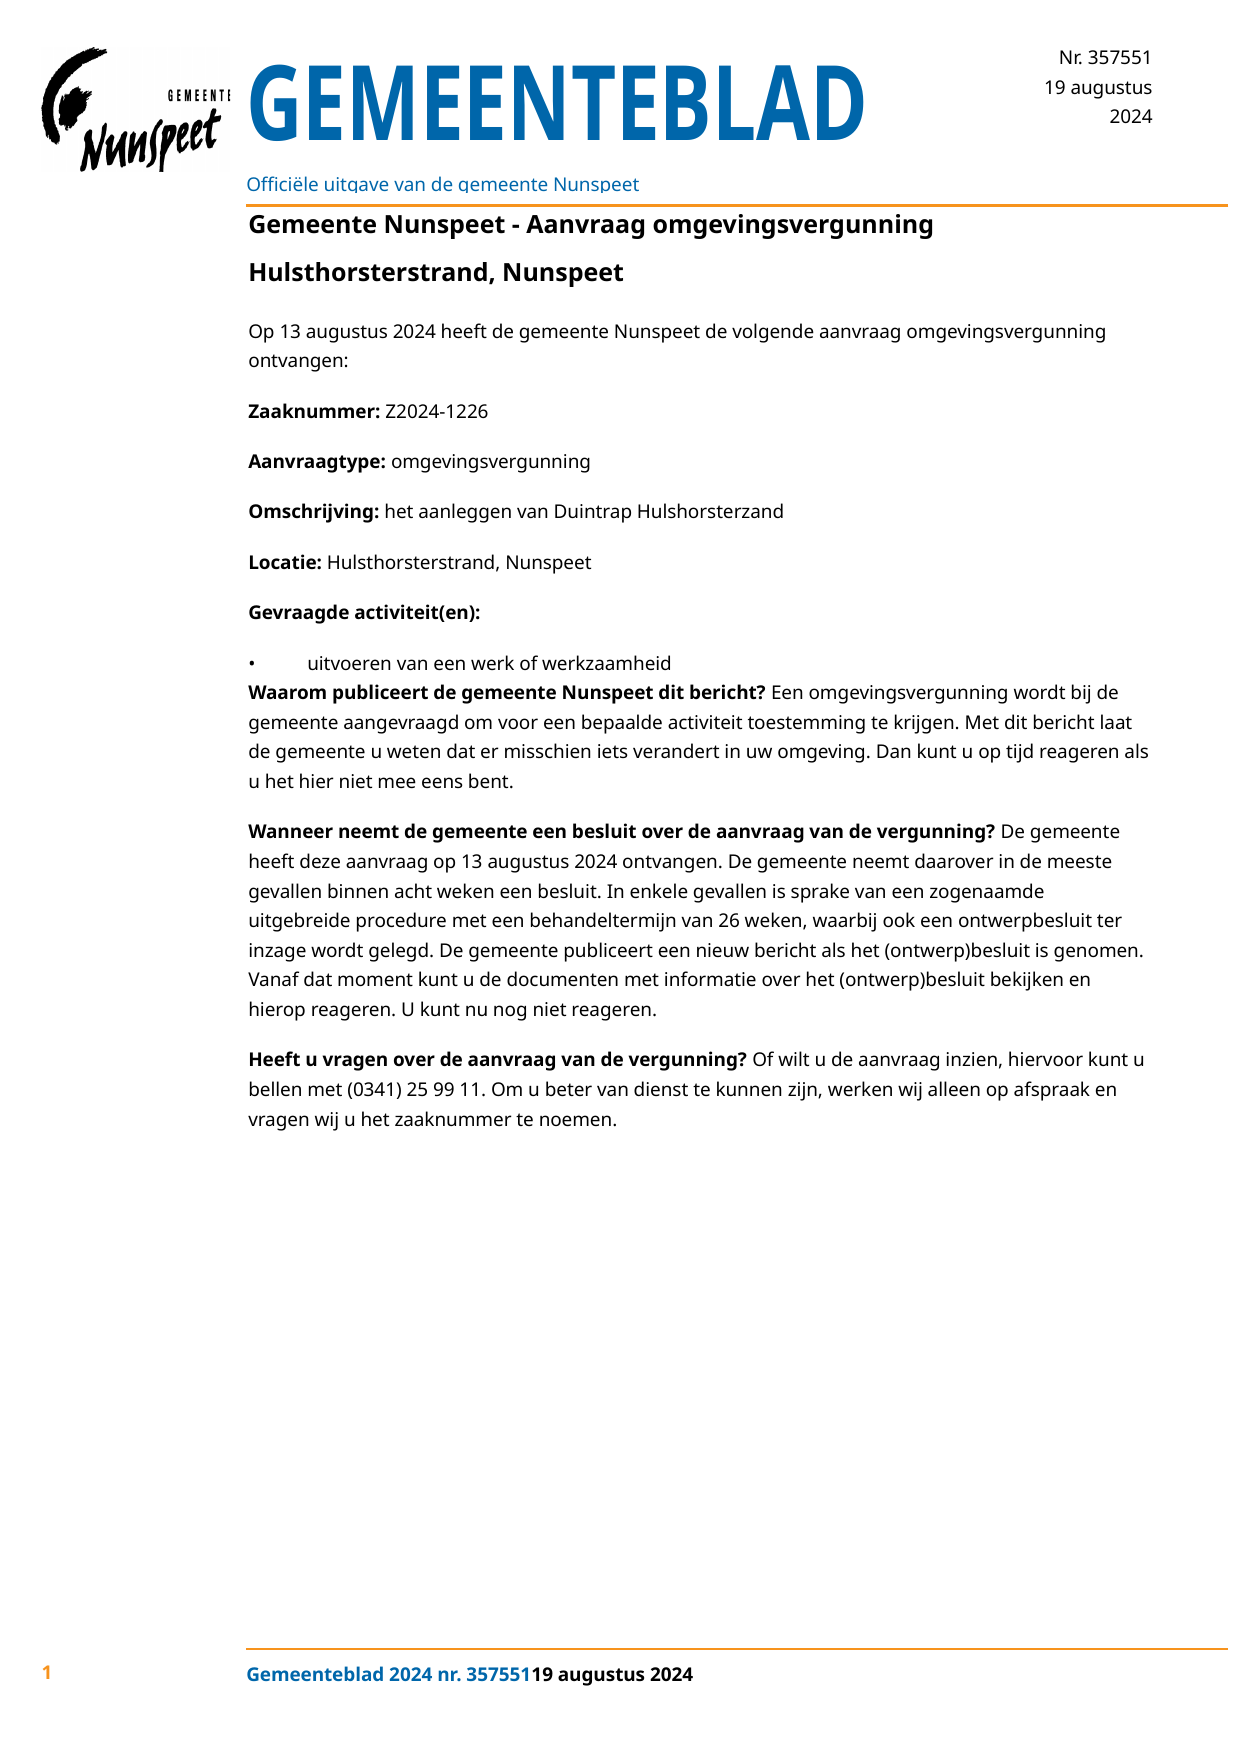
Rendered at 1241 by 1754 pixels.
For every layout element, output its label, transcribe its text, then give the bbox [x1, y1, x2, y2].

list uitvoeren van een werk of werkzaamheid [248, 650, 1152, 676]
text Gemeente Nunspeet - Aanvraag omgevingsvergunning Hulsthorsterstrand, Nunspeet [248, 207, 1152, 288]
text Omschrijving: het aanleggen van Duintrap Hulshorsterzand [248, 499, 1152, 524]
picture [41, 47, 231, 172]
text Locatie: Hulsthorsterstrand, Nunspeet [248, 549, 1152, 575]
text Heeft u vragen over de aanvraag van de vergunning? Of wilt u de aanvraag inzien, hiervoor kunt u bellen met (0341) 25 99 11. Om u beter van dienst te kunnen zijn, werken wij alleen op afspraak en vragen wij u het zaaknummer te noemen. [248, 1047, 1152, 1132]
text Waarom publiceert de gemeente Nunspeet dit bericht? Een omgevingsvergunning wordt bij de gemeente aangevraagd om voor een bepaalde activiteit toestemming te krijgen. Met dit bericht laat de gemeente u weten dat er misschien iets verandert in uw omgeving. Dan kunt u op tijd reageren als u het hier niet mee eens bent. [248, 679, 1152, 794]
text Aanvraagtype: omgevingsvergunning [248, 448, 1152, 474]
text Wanneer neemt de gemeente een besluit over de aanvraag van de vergunning? De gemeente heeft deze aanvraag op 13 augustus 2024 ontvangen. De gemeente neemt daarover in de meeste gevallen binnen acht weken een besluit. In enkele gevallen is sprake van een zogenaamde uitgebreide procedure met een behandeltermijn van 26 weken, waarbij ook een ontwerpbesluit ter inzage wordt gelegd. De gemeente publiceert een nieuw bericht als het (ontwerp)besluit is genomen. Vanaf dat moment kunt u de documenten met informatie over het (ontwerp)besluit bekijken en hierop reageren. U kunt nu nog niet reageren. [248, 819, 1152, 1022]
text Gevraagde activiteit(en): [248, 599, 1152, 625]
text Op 13 augustus 2024 heeft de gemeente Nunspeet de volgende aanvraag omgevingsvergunning ontvangen: [248, 318, 1152, 373]
text Zaaknummer: Z2024-1226 [248, 398, 1152, 424]
